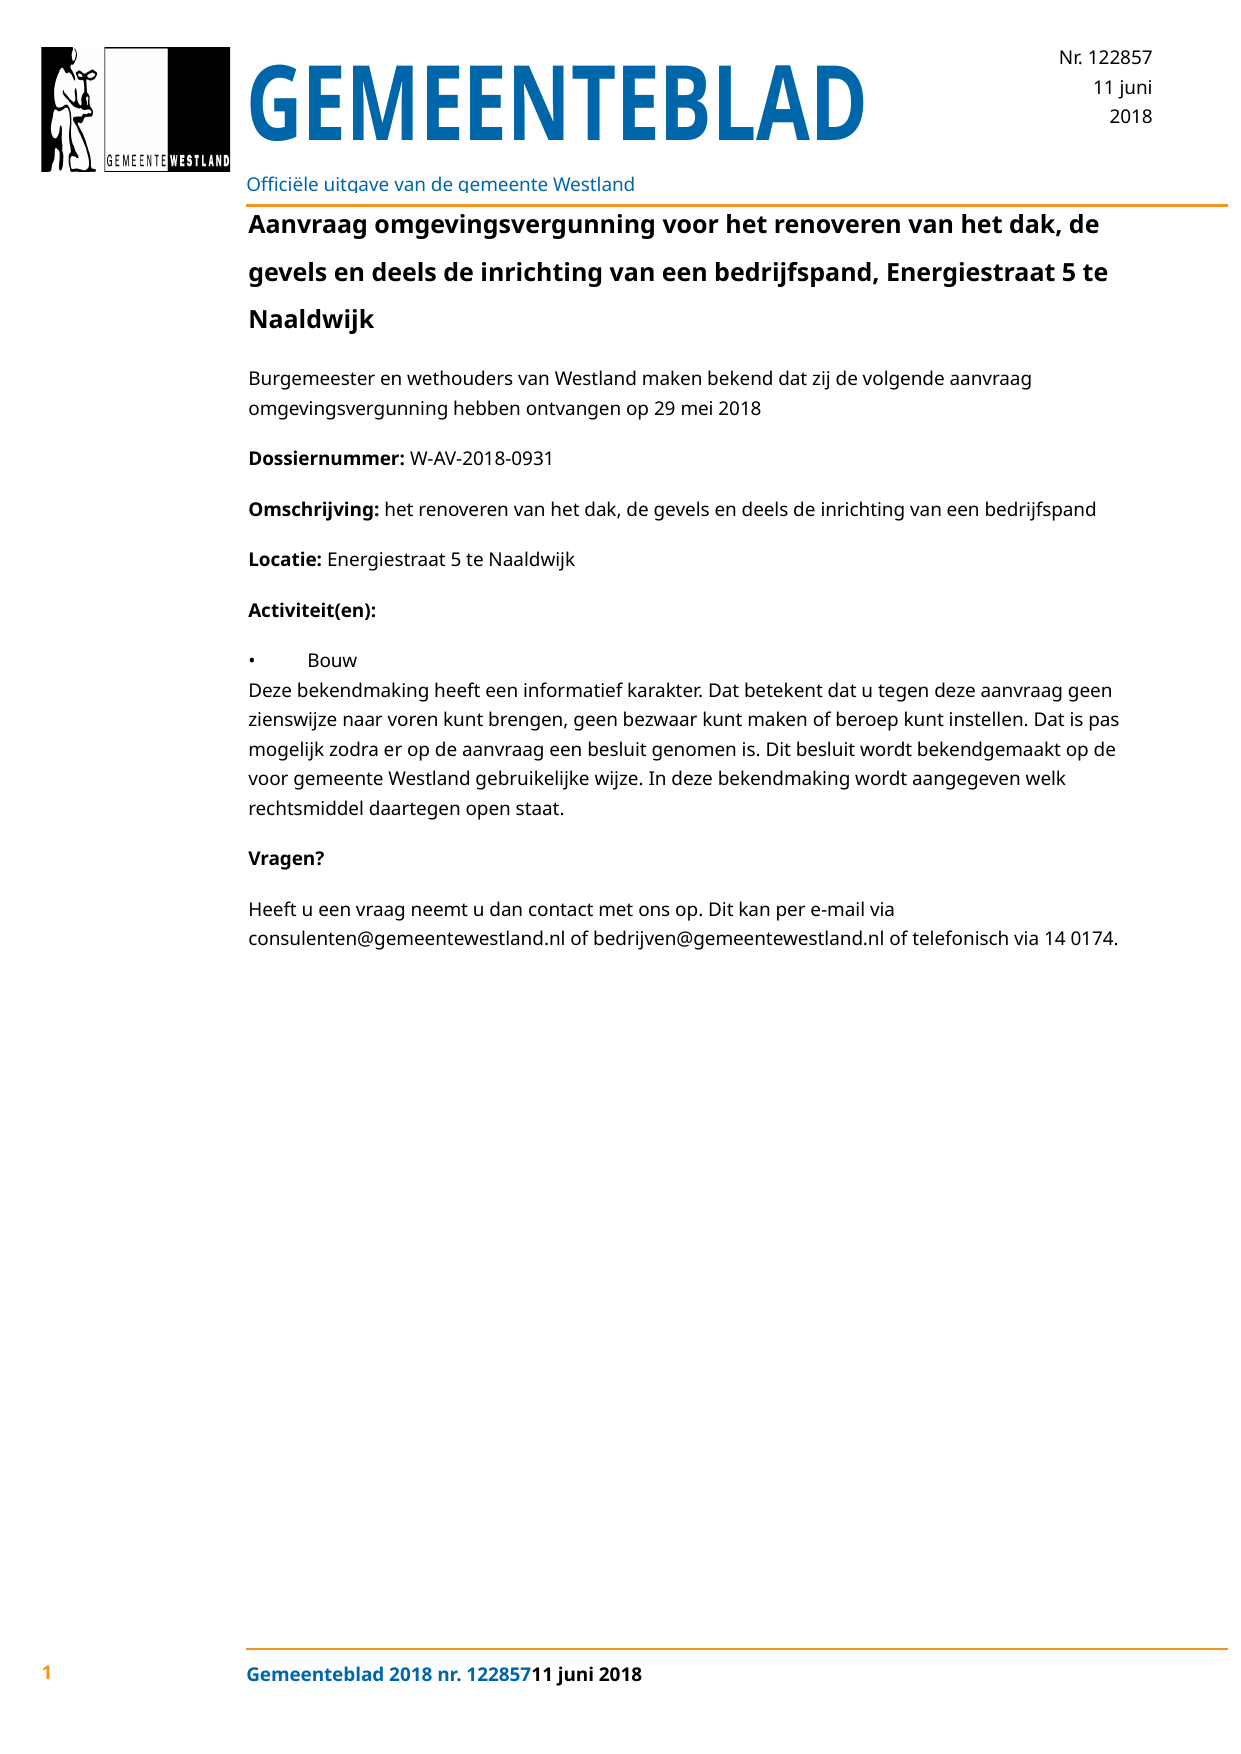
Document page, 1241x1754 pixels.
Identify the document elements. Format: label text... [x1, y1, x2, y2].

picture [41, 47, 231, 172]
text Dossiernummer: W-AV-2018-0931 [248, 446, 1152, 471]
text Omschrijving: het renoveren van het dak, de gevels en deels de inrichting van een bedrijfspand [248, 496, 1152, 522]
text Burgemeester en wethouders van Westland maken bekend dat zij de volgende aanvraag omgevingsvergunning hebben ontvangen op 29 mei 2018 [248, 366, 1152, 421]
text Locatie: Energiestraat 5 te Naaldwijk [248, 546, 1152, 572]
text Aanvraag omgevingsvergunning voor het renoveren van het dak, de gevels en deels de inrichting van een bedrijfspand, Energiestraat 5 te Naaldwijk [248, 207, 1152, 336]
text Heeft u een vraag neemt u dan contact met ons op. Dit kan per e-mail via consulenten@gemeentewestland.nl of bedrijven@gemeentewestland.nl of telefonisch via 14 0174. [248, 896, 1152, 951]
text Activiteit(en): [248, 597, 1152, 622]
text Vragen? [248, 846, 1152, 871]
list Bouw [248, 647, 1152, 673]
text Deze bekendmaking heeft een informatief karakter. Dat betekent dat u tegen deze aanvraag geen zienswijze naar voren kunt brengen, geen bezwaar kunt maken of beroep kunt instellen. Dat is pas mogelijk zodra er op de aanvraag een besluit genomen is. Dit besluit wordt bekendgemaakt op de voor gemeente Westland gebruikelijke wijze. In deze bekendmaking wordt aangegeven welk rechtsmiddel daartegen open staat. [248, 677, 1152, 821]
